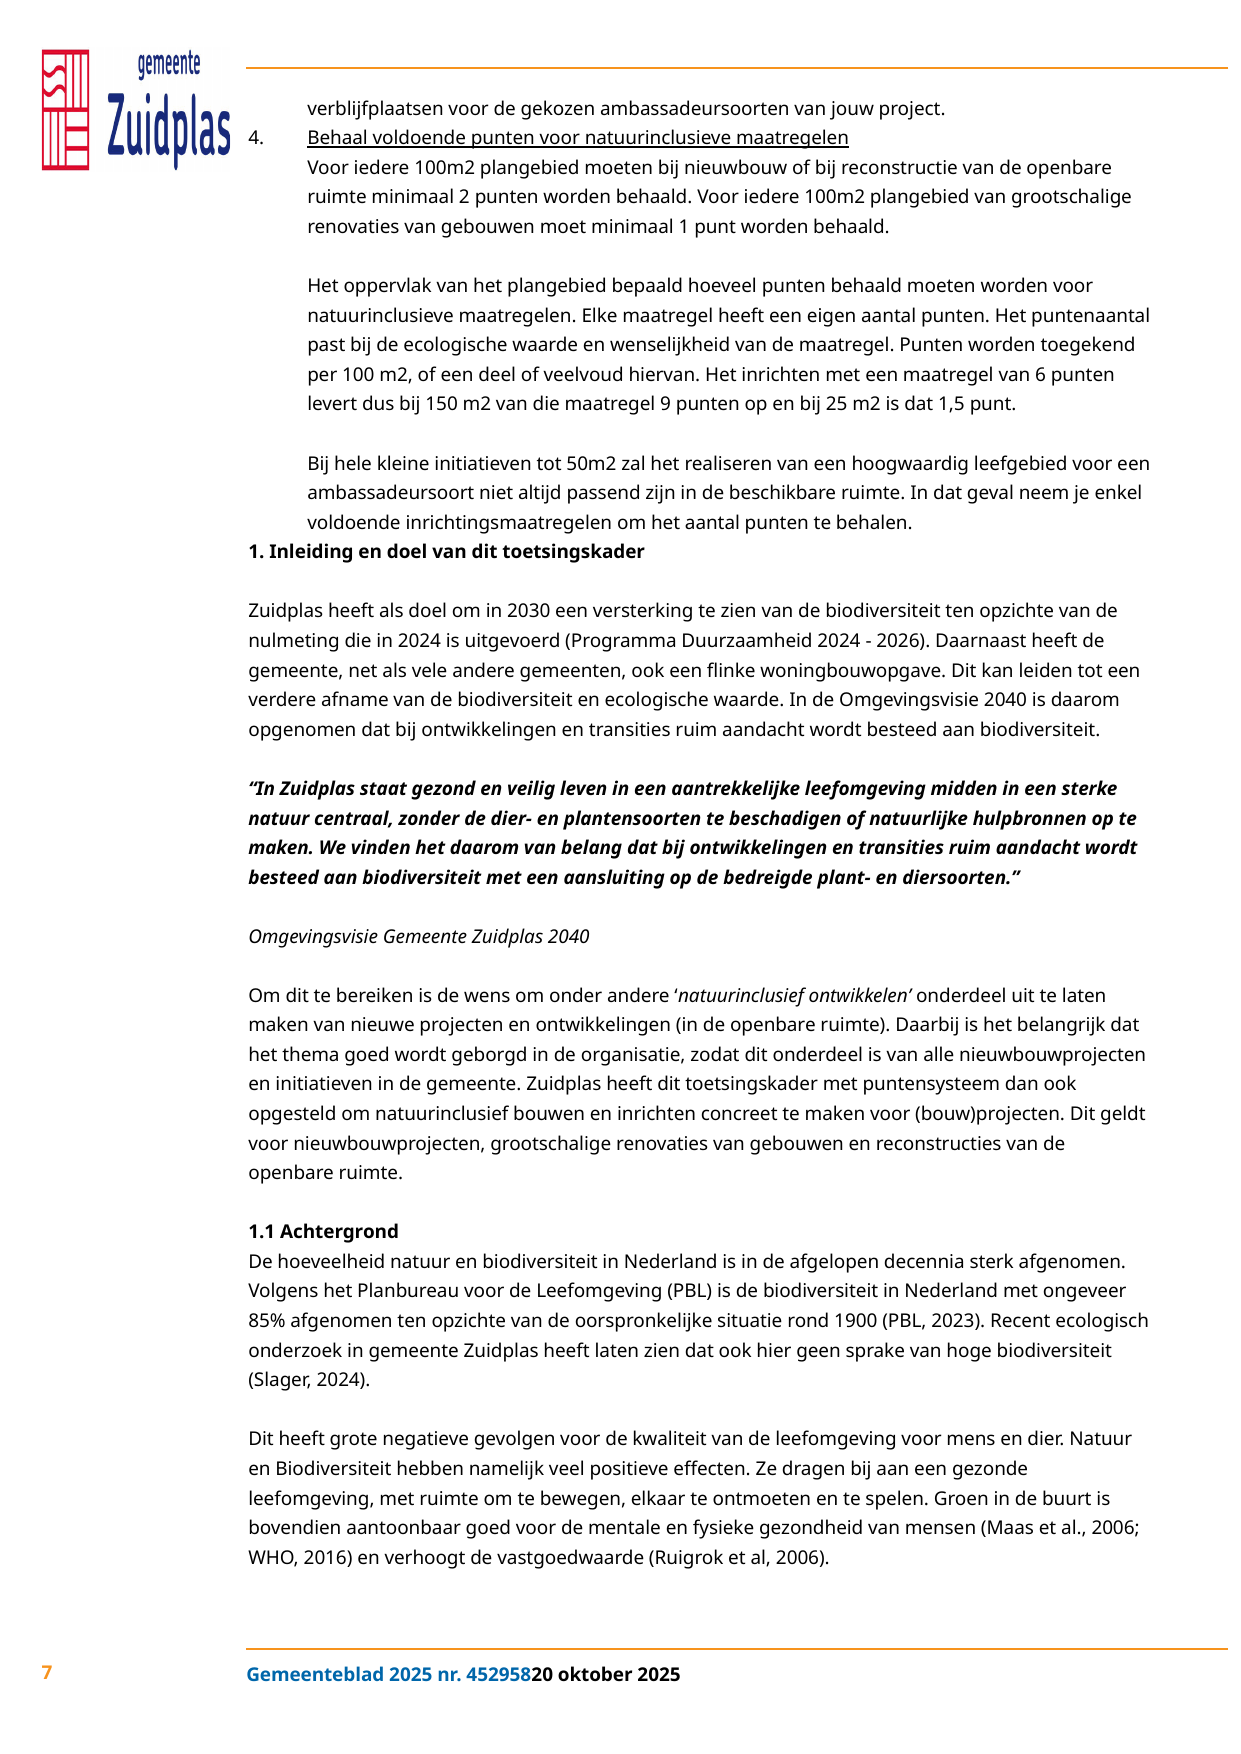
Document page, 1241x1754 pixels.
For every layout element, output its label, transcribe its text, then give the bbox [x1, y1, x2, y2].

text 1.1 Achtergrond [248, 1218, 1152, 1244]
picture [41, 47, 231, 172]
table_header “In Zuidplas staat gezond en veilig leven in een aantrekkelijke leefomgeving midden in een sterke natuur centraal, zonder de dier- en plantensoorten te beschadigen of natuurlijke hulpbronnen op te maken. We vinden het daarom van belang dat bij ontwikkelingen en transities ruim aandacht wordt besteed aan biodiversiteit met een aansluiting op de bedreigde plant- en diersoorten.” Omgevingsvisie Gemeente Zuidplas 2040 [248, 775, 1152, 949]
list verblijfplaatsen voor de gekozen ambassadeursoorten van jouw project. [248, 95, 1152, 121]
list Het oppervlak van het plangebied bepaald hoeveel punten behaald moeten worden voor natuurinclusieve maatregelen. Elke maatregel heeft een eigen aantal punten. Het puntenaantal past bij de ecologische waarde en wenselijkheid van de maatregel. Punten worden toegekend per 100 m2, of een deel of veelvoud hiervan. Het inrichten met een maatregel van 6 punten levert dus bij 150 m2 van die maatregel 9 punten op en bij 25 m2 is dat 1,5 punt. [248, 272, 1152, 416]
text De hoeveelheid natuur en biodiversiteit in Nederland is in de afgelopen decennia sterk afgenomen. Volgens het Planbureau voor de Leefomgeving (PBL) is de biodiversiteit in Nederland met ongeveer 85% afgenomen ten opzichte van de oorspronkelijke situatie rond 1900 (PBL, 2023). Recent ecologisch onderzoek in gemeente Zuidplas heeft laten zien dat ook hier geen sprake van hoge biodiversiteit (Slager, 2024). [248, 1248, 1152, 1392]
list Voor iedere 100m2 plangebied moeten bij nieuwbouw of bij reconstructie van de openbare ruimte minimaal 2 punten worden behaald. Voor iedere 100m2 plangebied van grootschalige renovaties van gebouwen moet minimaal 1 punt worden behaald. [248, 154, 1152, 239]
text 1. Inleiding en doel van dit toetsingskader [248, 538, 1152, 564]
list Bij hele kleine initiatieven tot 50m2 zal het realiseren van een hoogwaardig leefgebied voor een ambassadeursoort niet altijd passend zijn in de beschikbare ruimte. In dat geval neem je enkel voldoende inrichtingsmaatregelen om het aantal punten te behalen. [248, 450, 1152, 535]
text Dit heeft grote negatieve gevolgen voor de kwaliteit van de leefomgeving voor mens en dier. Natuur en Biodiversiteit hebben namelijk veel positieve effecten. Ze dragen bij aan een gezonde leefomgeving, met ruimte om te bewegen, elkaar te ontmoeten en te spelen. Groen in de buurt is bovendien aantoonbaar goed voor de mentale en fysieke gezondheid van mensen (Maas et al., 2006; WHO, 2016) en verhoogt de vastgoedwaarde (Ruigrok et al, 2006). [248, 1426, 1152, 1569]
text Zuidplas heeft als doel om in 2030 een versterking te zien van de biodiversiteit ten opzichte van de nulmeting die in 2024 is uitgevoerd (Programma Duurzaamheid 2024 - 2026). Daarnaast heeft de gemeente, net als vele andere gemeenten, ook een flinke woningbouwopgave. Dit kan leiden tot een verdere afname van de biodiversiteit en ecologische waarde. In de Omgevingsvisie 2040 is daarom opgenomen dat bij ontwikkelingen en transities ruim aandacht wordt besteed aan biodiversiteit. [248, 598, 1152, 742]
list Behaal voldoende punten voor natuurinclusieve maatregelen [248, 124, 1152, 150]
text Om dit te bereiken is de wens om onder andere ‘natuurinclusief ontwikkelen’ onderdeel uit te laten maken van nieuwe projecten en ontwikkelingen (in de openbare ruimte). Daarbij is het belangrijk dat het thema goed wordt geborgd in de organisatie, zodat dit onderdeel is van alle nieuwbouwprojecten en initiatieven in de gemeente. Zuidplas heeft dit toetsingskader met puntensysteem dan ook opgesteld om natuurinclusief bouwen en inrichten concreet te maken voor (bouw)projecten. Dit geldt voor nieuwbouwprojecten, grootschalige renovaties van gebouwen en reconstructies van de openbare ruimte. [248, 982, 1152, 1185]
